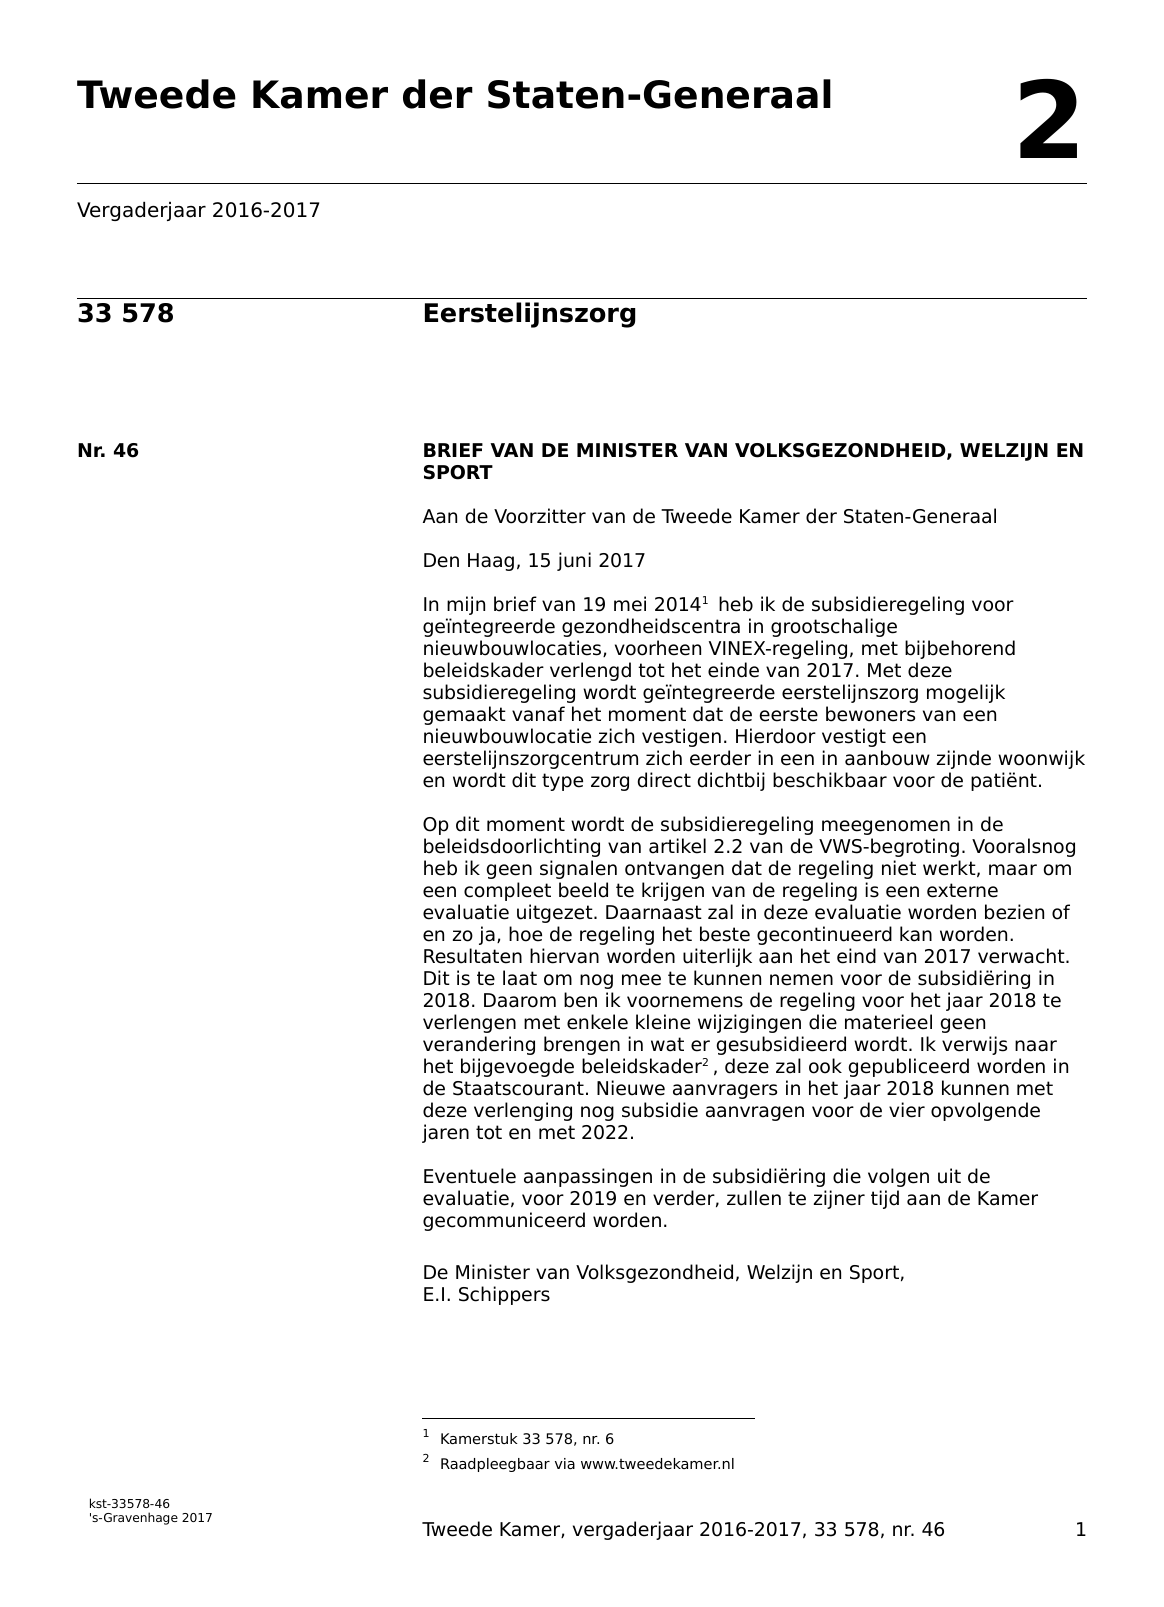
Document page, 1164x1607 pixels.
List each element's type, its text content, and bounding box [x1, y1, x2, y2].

text Op dit moment wordt de subsidieregeling meegenomen in de beleidsdoorlichting van artikel 2.2 van de VWS-begroting. Vooralsnog heb ik geen signalen ontvangen dat de regeling niet werkt, maar om een compleet beeld te krijgen van de regeling is een externe evaluatie uitgezet. Daarnaast zal in deze evaluatie worden bezien of en zo ja, hoe de regeling het beste gecontinueerd kan worden. Resultaten hiervan worden uiterlijk aan het eind van 2017 verwacht. Dit is te laat om nog mee te kunnen nemen voor de subsidiëring in 2018. Daarom ben ik voornemens de regeling voor het jaar 2018 te verlengen met enkele kleine wijzigingen die materieel geen verandering brengen in wat er gesubsidieerd wordt. Ik verwijs naar het bijgevoegde beleidskader, deze zal ook gepubliceerd worden in de Staatscourant. Nieuwe aanvragers in het jaar 2018 kunnen met deze verlenging nog subsidie aanvragen voor de vier opvolgende jaren tot en met 2022. [422, 814, 1087, 1144]
text Den Haag, 15 juni 2017 [422, 550, 1087, 572]
text 's-Gravenhage 2017 [88, 1511, 323, 1525]
text Raadpleegbaar via www.tweedekamer.nl [422, 1452, 1087, 1474]
text In mijn brief van 19 mei 2014 heb ik de subsidieregeling voor geïntegreerde gezondheidscentra in grootschalige nieuwbouwlocaties, voorheen VINEX-regeling, met bijbehorend beleidskader verlengd tot het einde van 2017. Met deze subsidieregeling wordt geïntegreerde eerstelijnszorg mogelijk gemaakt vanaf het moment dat de eerste bewoners van een nieuwbouwlocatie zich vestigen. Hierdoor vestigt een eerstelijnszorgcentrum zich eerder in een in aanbouw zijnde woonwijk en wordt dit type zorg direct dichtbij beschikbaar voor de patiënt. [422, 594, 1087, 792]
text Kamerstuk 33 578, nr. 6 [422, 1427, 1087, 1449]
text Aan de Voorzitter van de Tweede Kamer der Staten-Generaal [422, 506, 1087, 528]
text kst-33578-46 [88, 1497, 323, 1511]
table_cell Vergaderjaar 2016-2017 [77, 184, 1087, 298]
subtitle Nr. 46 BRIEF VAN DE MINISTER VAN VOLKSGEZONDHEID, WELZIJN EN SPORT [77, 440, 1087, 484]
text De Minister van Volksgezondheid, Welzijn en Sport, E.I. Schippers [422, 1262, 1087, 1306]
subtitle 33 578 Eerstelijnszorg [77, 299, 1087, 329]
table_header Tweede Kamer der Staten-Generaal [77, 59, 886, 183]
text Eventuele aanpassingen in de subsidiëring die volgen uit de evaluatie, voor 2019 en verder, zullen te zijner tijd aan de Kamer gecommuniceerd worden. [422, 1166, 1087, 1232]
table_header 2 [886, 59, 1087, 183]
